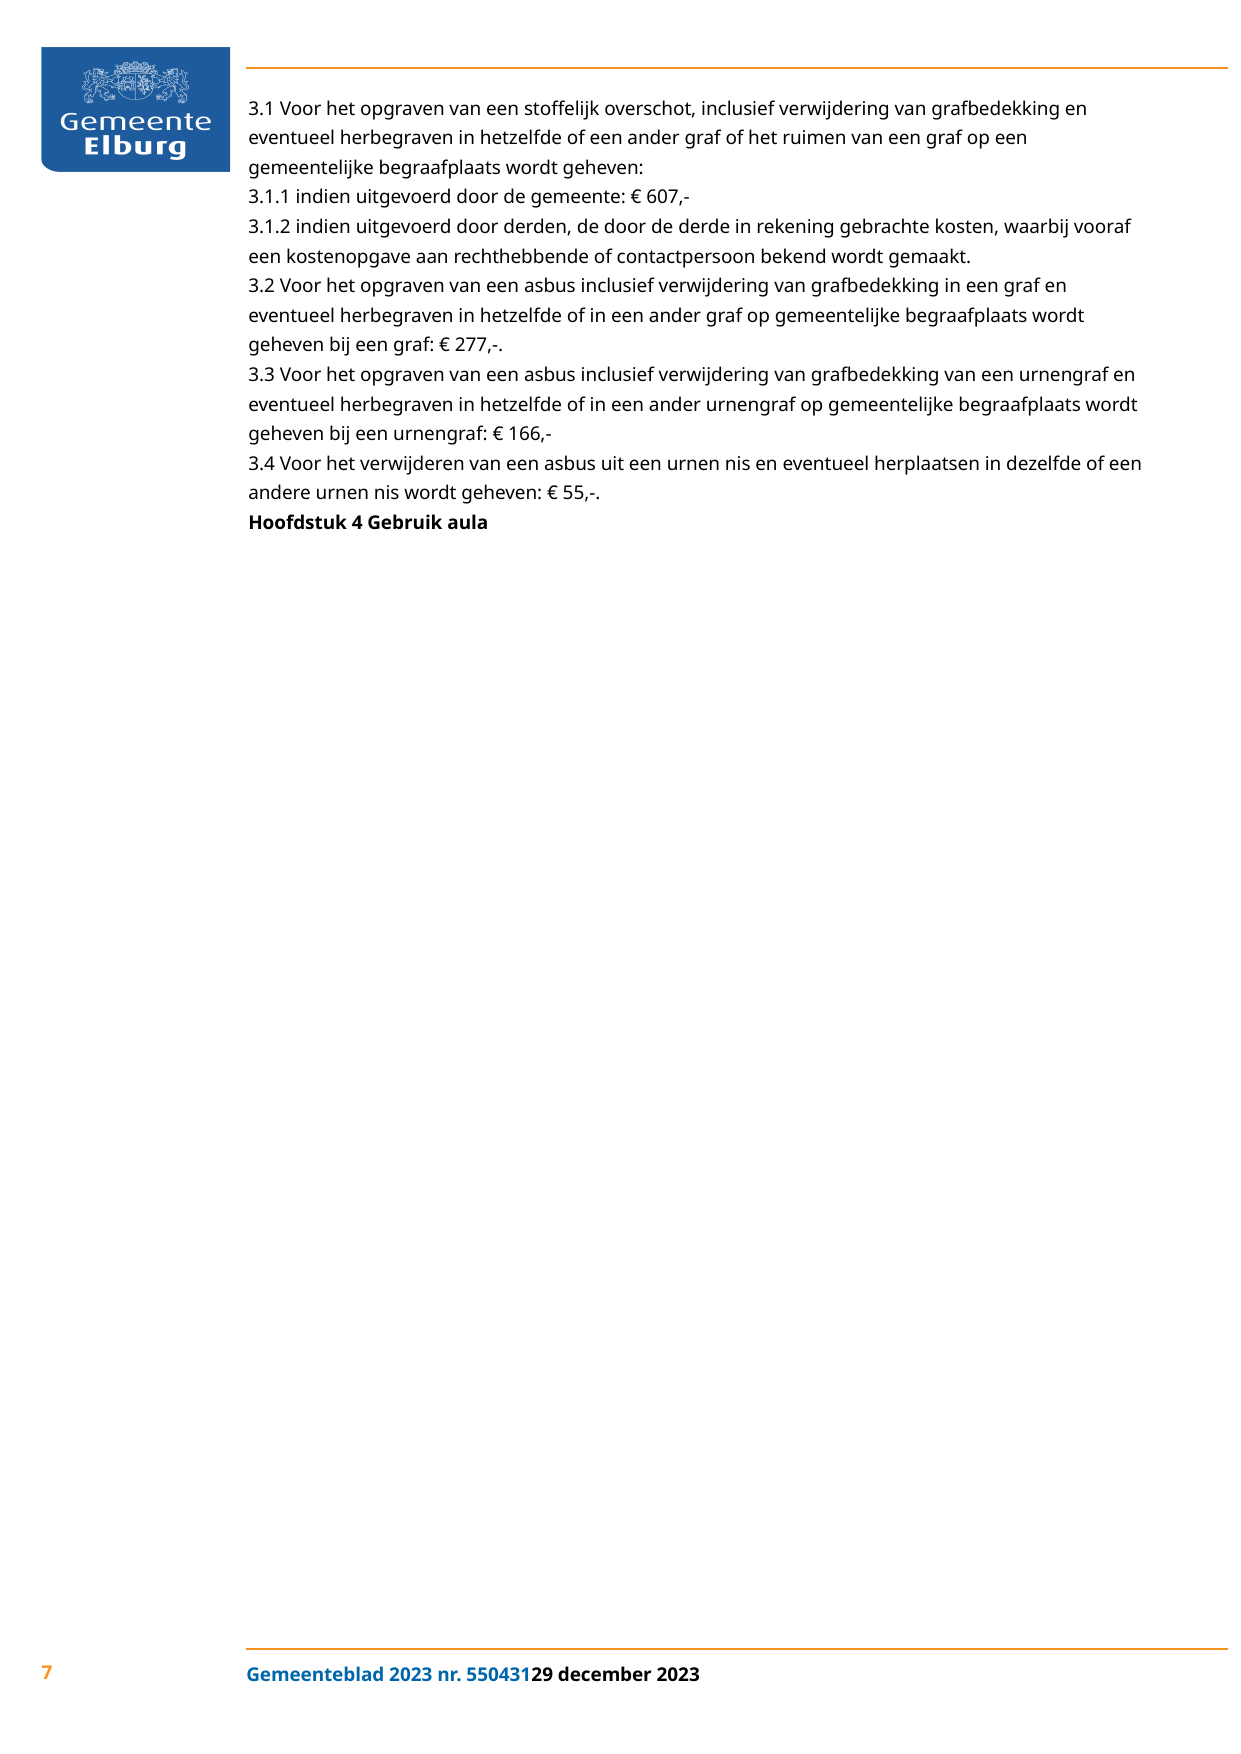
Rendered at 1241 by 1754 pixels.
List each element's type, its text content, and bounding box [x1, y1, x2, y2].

text 3.1.1 indien uitgevoerd door de gemeente: € 607,- [248, 184, 1152, 209]
text 3.1 Voor het opgraven van een stoffelijk overschot, inclusief verwijdering van grafbedekking en eventueel herbegraven in hetzelfde of een ander graf of het ruimen van een graf op een gemeentelijke begraafplaats wordt geheven: [248, 95, 1152, 180]
text Hoofdstuk 4 Gebruik aula [248, 509, 1152, 535]
picture [41, 47, 231, 172]
text 3.4 Voor het verwijderen van een asbus uit een urnen nis en eventueel herplaatsen in dezelfde of een andere urnen nis wordt geheven: € 55,-. [248, 450, 1152, 505]
text 3.1.2 indien uitgevoerd door derden, de door de derde in rekening gebrachte kosten, waarbij vooraf een kostenopgave aan rechthebbende of contactpersoon bekend wordt gemaakt. [248, 213, 1152, 268]
text 3.3 Voor het opgraven van een asbus inclusief verwijdering van grafbedekking van een urnengraf en eventueel herbegraven in hetzelfde of in een ander urnengraf op gemeentelijke begraafplaats wordt geheven bij een urnengraf: € 166,- [248, 361, 1152, 446]
text 3.2 Voor het opgraven van een asbus inclusief verwijdering van grafbedekking in een graf en eventueel herbegraven in hetzelfde of in een ander graf op gemeentelijke begraafplaats wordt geheven bij een graf: € 277,-. [248, 272, 1152, 357]
